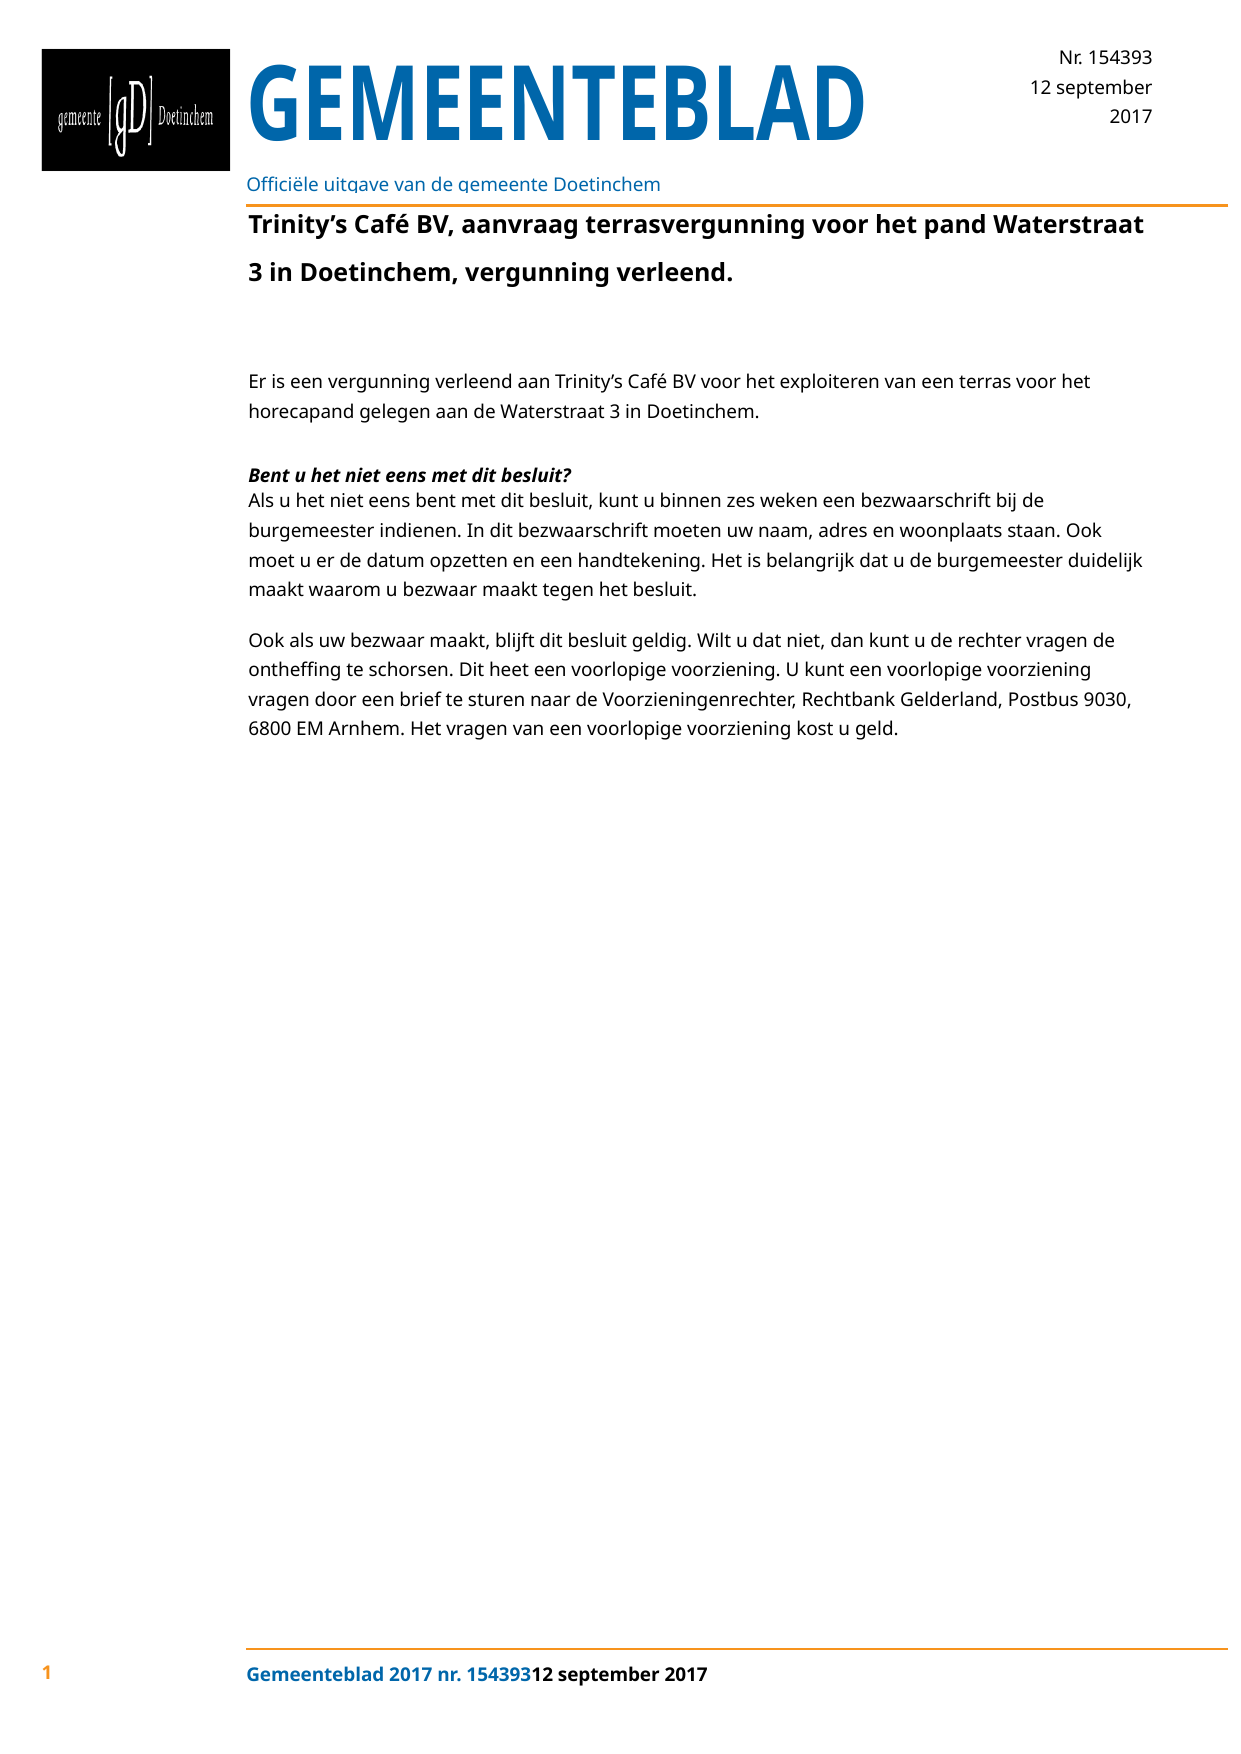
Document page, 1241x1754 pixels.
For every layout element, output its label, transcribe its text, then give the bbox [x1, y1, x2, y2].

text Als u het niet eens bent met dit besluit, kunt u binnen zes weken een bezwaarschrift bij de burgemeester indienen. In dit bezwaarschrift moeten uw naam, adres en woonplaats staan. Ook moet u er de datum opzetten en een handtekening. Het is belangrijk dat u de burgemeester duidelijk maakt waarom u bezwaar maakt tegen het besluit. [248, 488, 1152, 602]
text Trinity’s Café BV, aanvraag terrasvergunning voor het pand Waterstraat 3 in Doetinchem, vergunning verleend. [248, 207, 1152, 288]
text Ook als uw bezwaar maakt, blijft dit besluit geldig. Wilt u dat niet, dan kunt u de rechter vragen de ontheffing te schorsen. Dit heet een voorlopige voorziening. U kunt een voorlopige voorziening vragen door een brief te sturen naar de Voorzieningenrechter, Rechtbank Gelderland, Postbus 9030, 6800 EM Arnhem. Het vragen van een voorlopige voorziening kost u geld. [248, 627, 1152, 741]
text Er is een vergunning verleend aan Trinity’s Café BV voor het exploiteren van een terras voor het horecapand gelegen aan de Waterstraat 3 in Doetinchem. [248, 368, 1152, 424]
picture [41, 47, 231, 172]
text Bent u het niet eens met dit besluit? [248, 462, 1152, 488]
